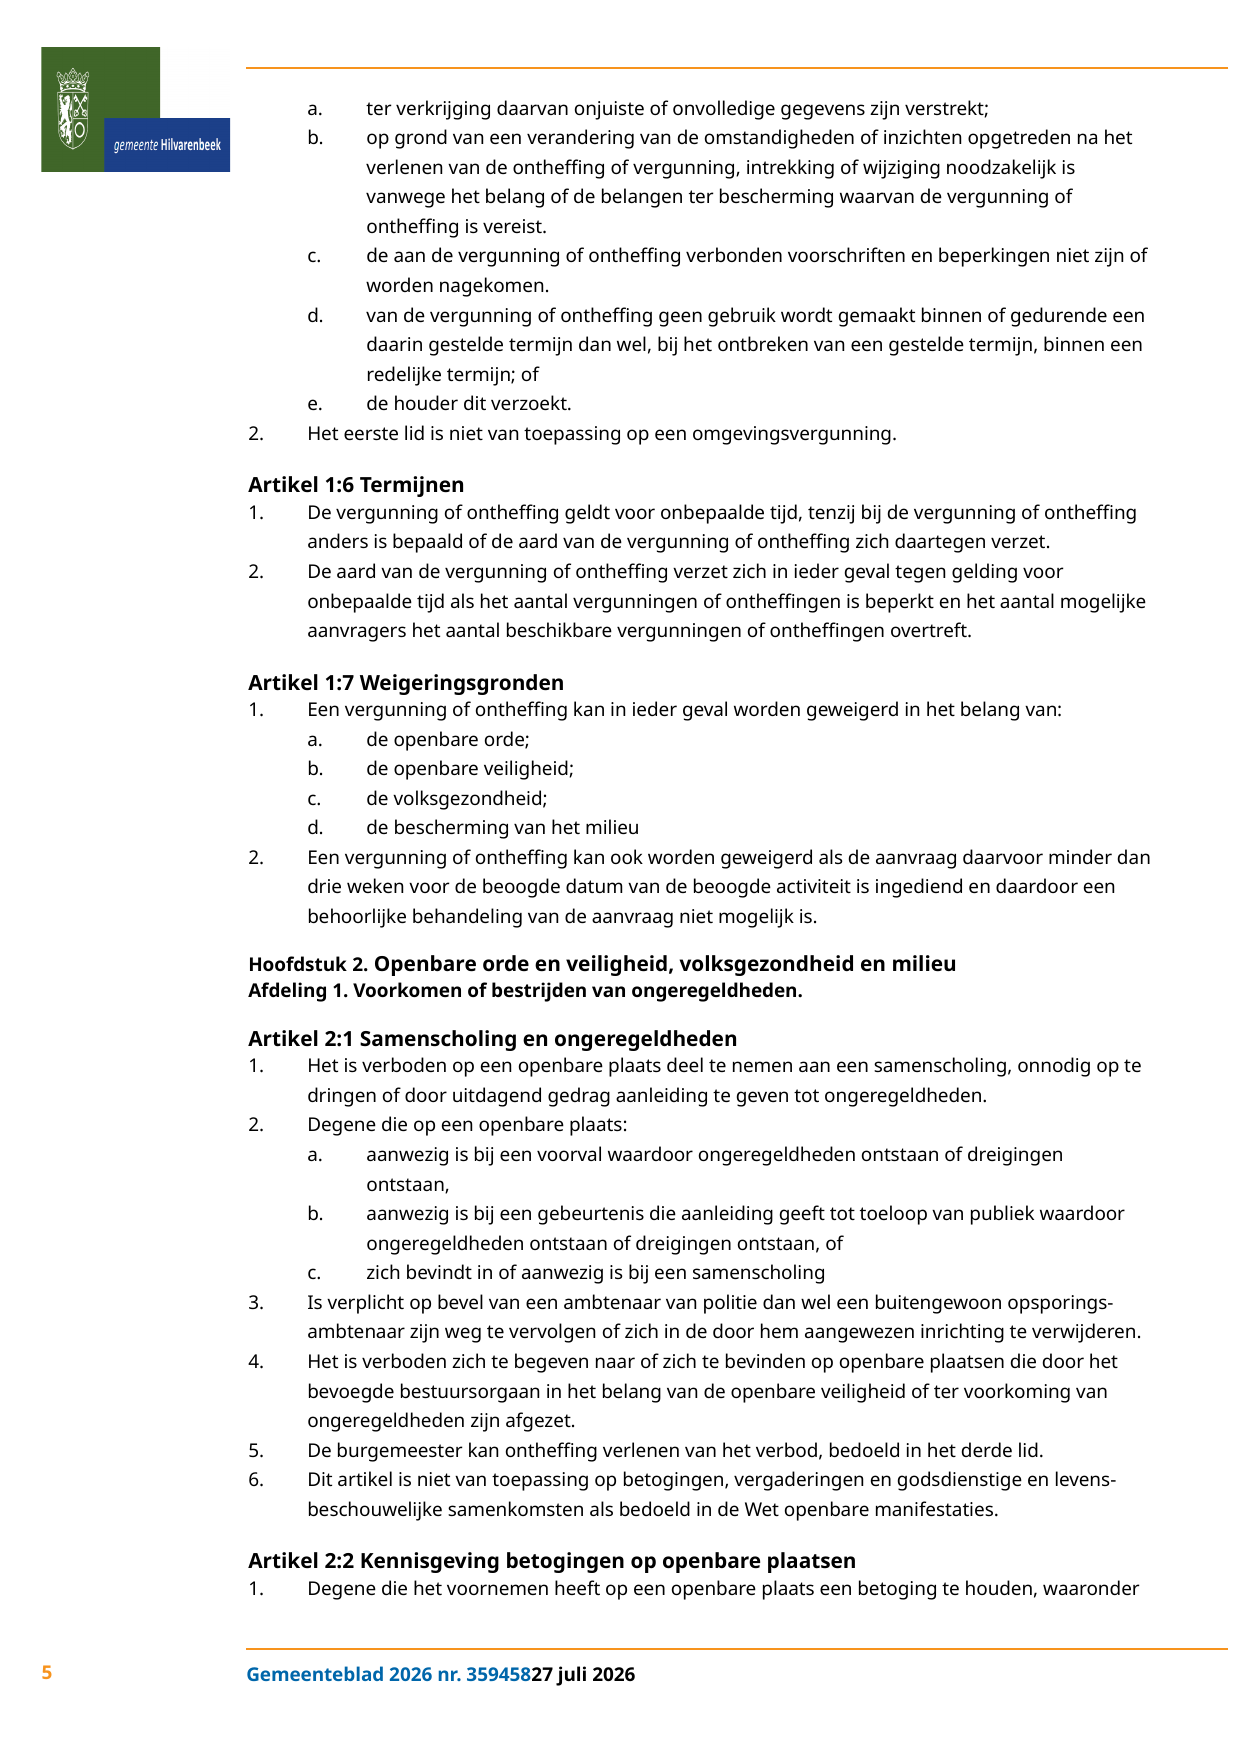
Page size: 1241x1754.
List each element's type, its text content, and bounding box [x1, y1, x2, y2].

list Is verplicht op bevel van een ambtenaar van politie dan wel een buitengewoon opsporings-ambtenaar zijn weg te vervolgen of zich in de door hem aangewezen inrichting te verwijderen. [248, 1289, 1152, 1344]
list Dit artikel is niet van toepassing op betogingen, vergaderingen en godsdienstige en levens-beschouwelijke samenkomsten als bedoeld in de Wet openbare manifestaties. [248, 1467, 1152, 1522]
list De aard van de vergunning of ontheffing verzet zich in ieder geval tegen gelding voor onbepaalde tijd als het aantal vergunningen of ontheffingen is beperkt en het aantal mogelijke aanvragers het aantal beschikbare vergunningen of ontheffingen overtreft. [248, 558, 1152, 643]
list Het eerste lid is niet van toepassing op een omgevingsvergunning. [248, 420, 1152, 446]
list de volksgezondheid; [307, 785, 1152, 811]
list aanwezig is bij een gebeurtenis die aanleiding geeft tot toeloop van publiek waardoor ongeregeldheden ontstaan of dreigingen ontstaan, of [307, 1200, 1152, 1256]
list op grond van een verandering van de omstandigheden of inzichten opgetreden na het verlenen van de ontheffing of vergunning, intrekking of wijziging noodzakelijk is vanwege het belang of de belangen ter bescherming waarvan de vergunning of ontheffing is vereist. [307, 124, 1152, 239]
text Afdeling 1. Voorkomen of bestrijden van ongeregeldheden. [248, 977, 1152, 1003]
text Hoofdstuk 2. Openbare orde en veiligheid, volksgezondheid en milieu [248, 949, 1152, 977]
list Een vergunning of ontheffing kan ook worden geweigerd als de aanvraag daarvoor minder dan drie weken voor de beoogde datum van de beoogde activiteit is ingediend en daardoor een behoorlijke behandeling van de aanvraag niet mogelijk is. [248, 844, 1152, 929]
list Degene die op een openbare plaats: [248, 1112, 1152, 1137]
list De burgemeester kan ontheffing verlenen van het verbod, bedoeld in het derde lid. [248, 1437, 1152, 1463]
list zich bevindt in of aanwezig is bij een samenscholing [307, 1259, 1152, 1285]
text Artikel 1:7 Weigeringsgronden [248, 668, 1152, 696]
list Het is verboden zich te begeven naar of zich te bevinden op openbare plaatsen die door het bevoegde bestuursorgaan in het belang van de openbare veiligheid of ter voorkoming van ongeregeldheden zijn afgezet. [248, 1348, 1152, 1433]
list de openbare orde; [307, 726, 1152, 752]
list aanwezig is bij een voorval waardoor ongeregeldheden ontstaan of dreigingen ontstaan, [307, 1141, 1152, 1196]
picture [41, 47, 231, 172]
list de openbare veiligheid; [307, 755, 1152, 781]
list Het is verboden op een openbare plaats deel te nemen aan een samenscholing, onnodig op te dringen of door uitdagend gedrag aanleiding te geven tot ongeregeldheden. [248, 1052, 1152, 1108]
list de houder dit verzoekt. [307, 391, 1152, 416]
list de bescherming van het milieu [307, 814, 1152, 840]
list Degene die het voornemen heeft op een openbare plaats een betoging te houden, waaronder [248, 1575, 1152, 1601]
list van de vergunning of ontheffing geen gebruik wordt gemaakt binnen of gedurende een daarin gestelde termijn dan wel, bij het ontbreken van een gestelde termijn, binnen een redelijke termijn; of [307, 302, 1152, 387]
list Een vergunning of ontheffing kan in ieder geval worden geweigerd in het belang van: [248, 696, 1152, 722]
text Artikel 1:6 Termijnen [248, 471, 1152, 499]
text Artikel 2:2 Kennisgeving betogingen op openbare plaatsen [248, 1547, 1152, 1575]
list ter verkrijging daarvan onjuiste of onvolledige gegevens zijn verstrekt; [307, 95, 1152, 121]
list De vergunning of ontheffing geldt voor onbepaalde tijd, tenzij bij de vergunning of ontheffing anders is bepaald of de aard van de vergunning of ontheffing zich daartegen verzet. [248, 499, 1152, 554]
text Artikel 2:1 Samenscholing en ongeregeldheden [248, 1024, 1152, 1052]
list de aan de vergunning of ontheffing verbonden voorschriften en beperkingen niet zijn of worden nagekomen. [307, 243, 1152, 298]
